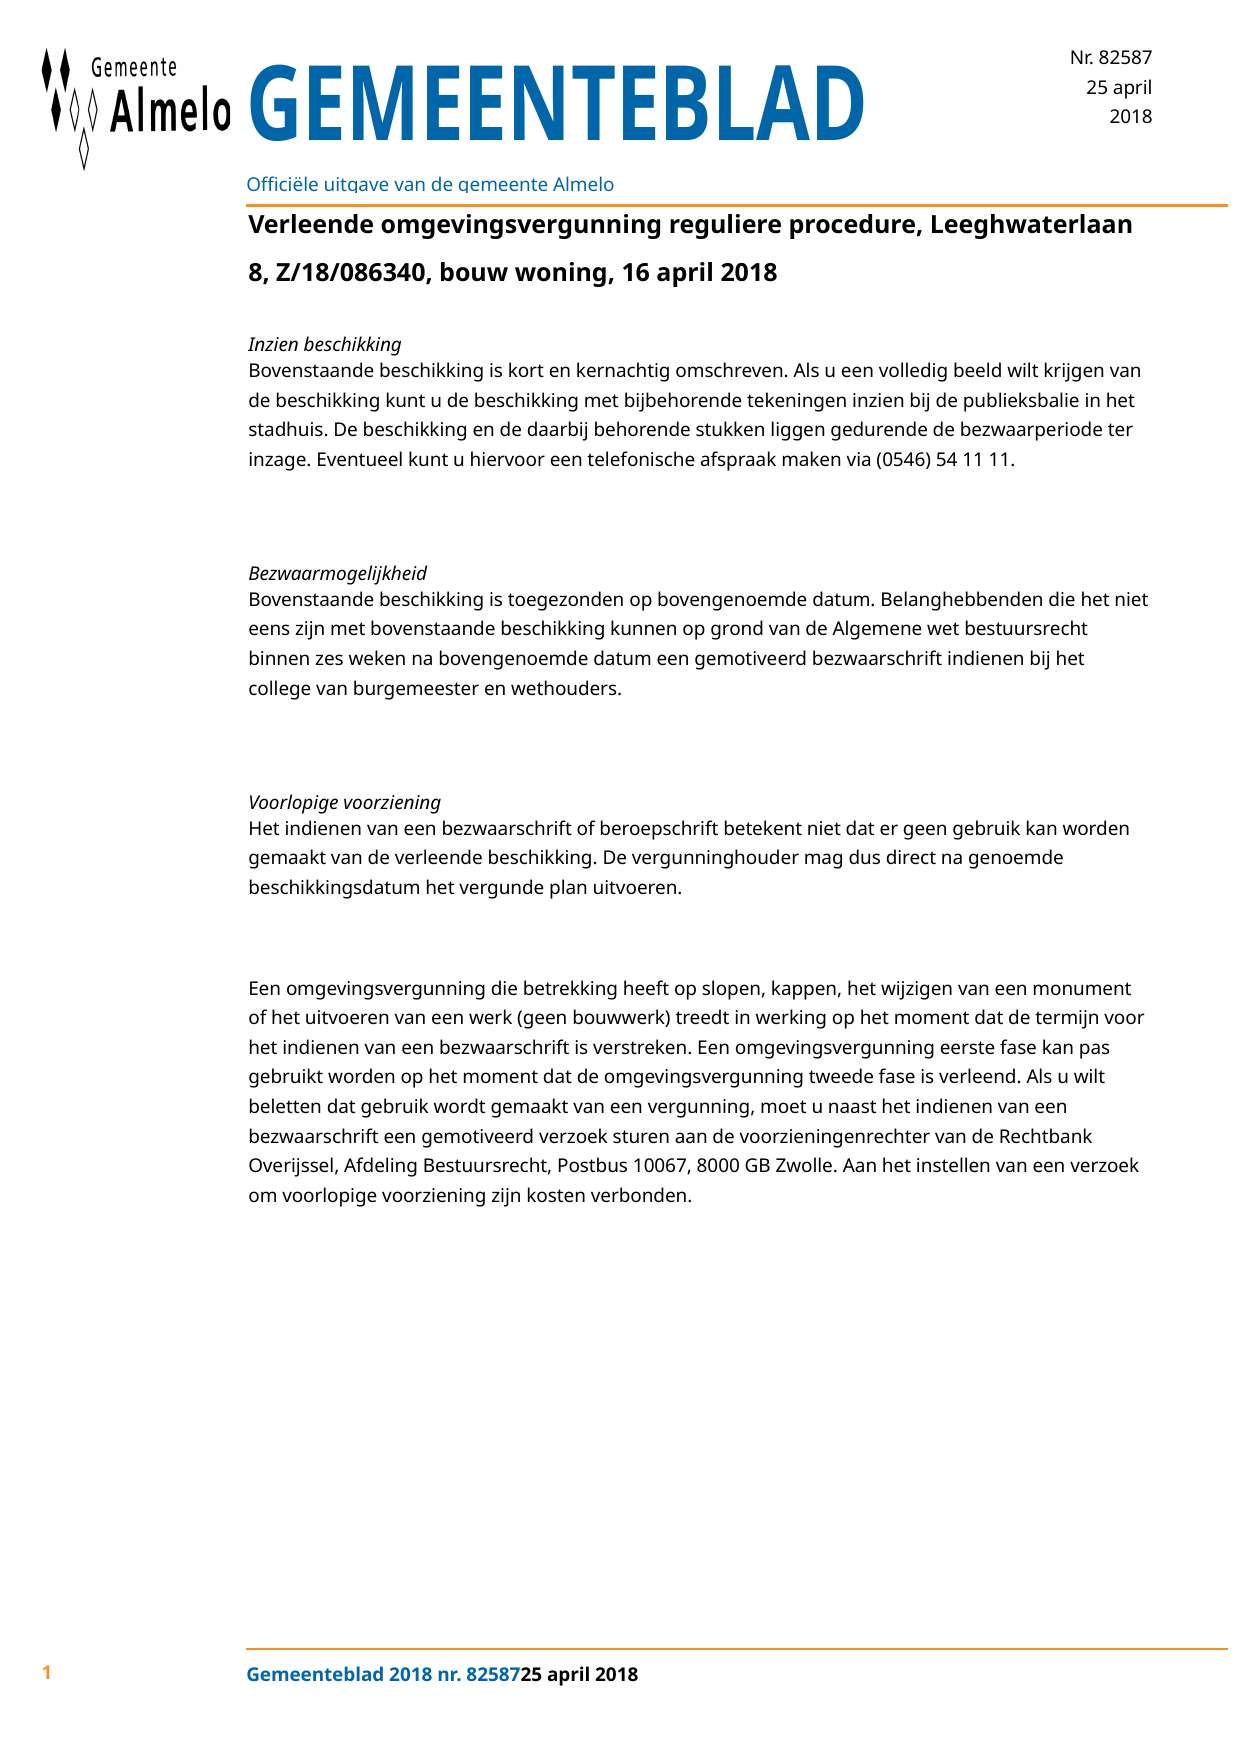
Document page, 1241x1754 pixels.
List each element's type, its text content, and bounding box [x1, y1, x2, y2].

text Bovenstaande beschikking is toegezonden op bovengenoemde datum. Belanghebbenden die het niet eens zijn met bovenstaande beschikking kunnen op grond van de Algemene wet bestuursrecht binnen zes weken na bovengenoemde datum een gemotiveerd bezwaarschrift indienen bij het college van burgemeester en wethouders. [248, 586, 1152, 701]
text Het indienen van een bezwaarschrift of beroepschrift betekent niet dat er geen gebruik kan worden gemaakt van de verleende beschikking. De vergunninghouder mag dus direct na genoemde beschikkingsdatum het vergunde plan uitvoeren. [248, 815, 1152, 900]
text Inzien beschikking [248, 331, 1152, 357]
text Een omgevingsvergunning die betrekking heeft op slopen, kappen, het wijzigen van een monument of het uitvoeren van een werk (geen bouwwerk) treedt in werking op het moment dat de termijn voor het indienen van een bezwaarschrift is verstreken. Een omgevingsvergunning eerste fase kan pas gebruikt worden op het moment dat de omgevingsvergunning tweede fase is verleend. Als u wilt beletten dat gebruik wordt gemaakt van een vergunning, moet u naast het indienen van een bezwaarschrift een gemotiveerd verzoek sturen aan de voorzieningenrechter van de Rechtbank Overijssel, Afdeling Bestuursrecht, Postbus 10067, 8000 GB Zwolle. Aan het instellen van een verzoek om voorlopige voorziening zijn kosten verbonden. [248, 975, 1152, 1208]
text Verleende omgevingsvergunning reguliere procedure, Leeghwaterlaan 8, Z/18/086340, bouw woning, 16 april 2018 [248, 207, 1152, 288]
text Bovenstaande beschikking is kort en kernachtig omschreven. Als u een volledig beeld wilt krijgen van de beschikking kunt u de beschikking met bijbehorende tekeningen inzien bij de publieksbalie in het stadhuis. De beschikking en de daarbij behorende stukken liggen gedurende de bezwaarperiode ter inzage. Eventueel kunt u hiervoor een telefonische afspraak maken via (0546) 54 11 11. [248, 357, 1152, 472]
text Bezwaarmogelijkheid [248, 560, 1152, 586]
text Voorlopige voorziening [248, 789, 1152, 815]
picture [41, 47, 231, 172]
